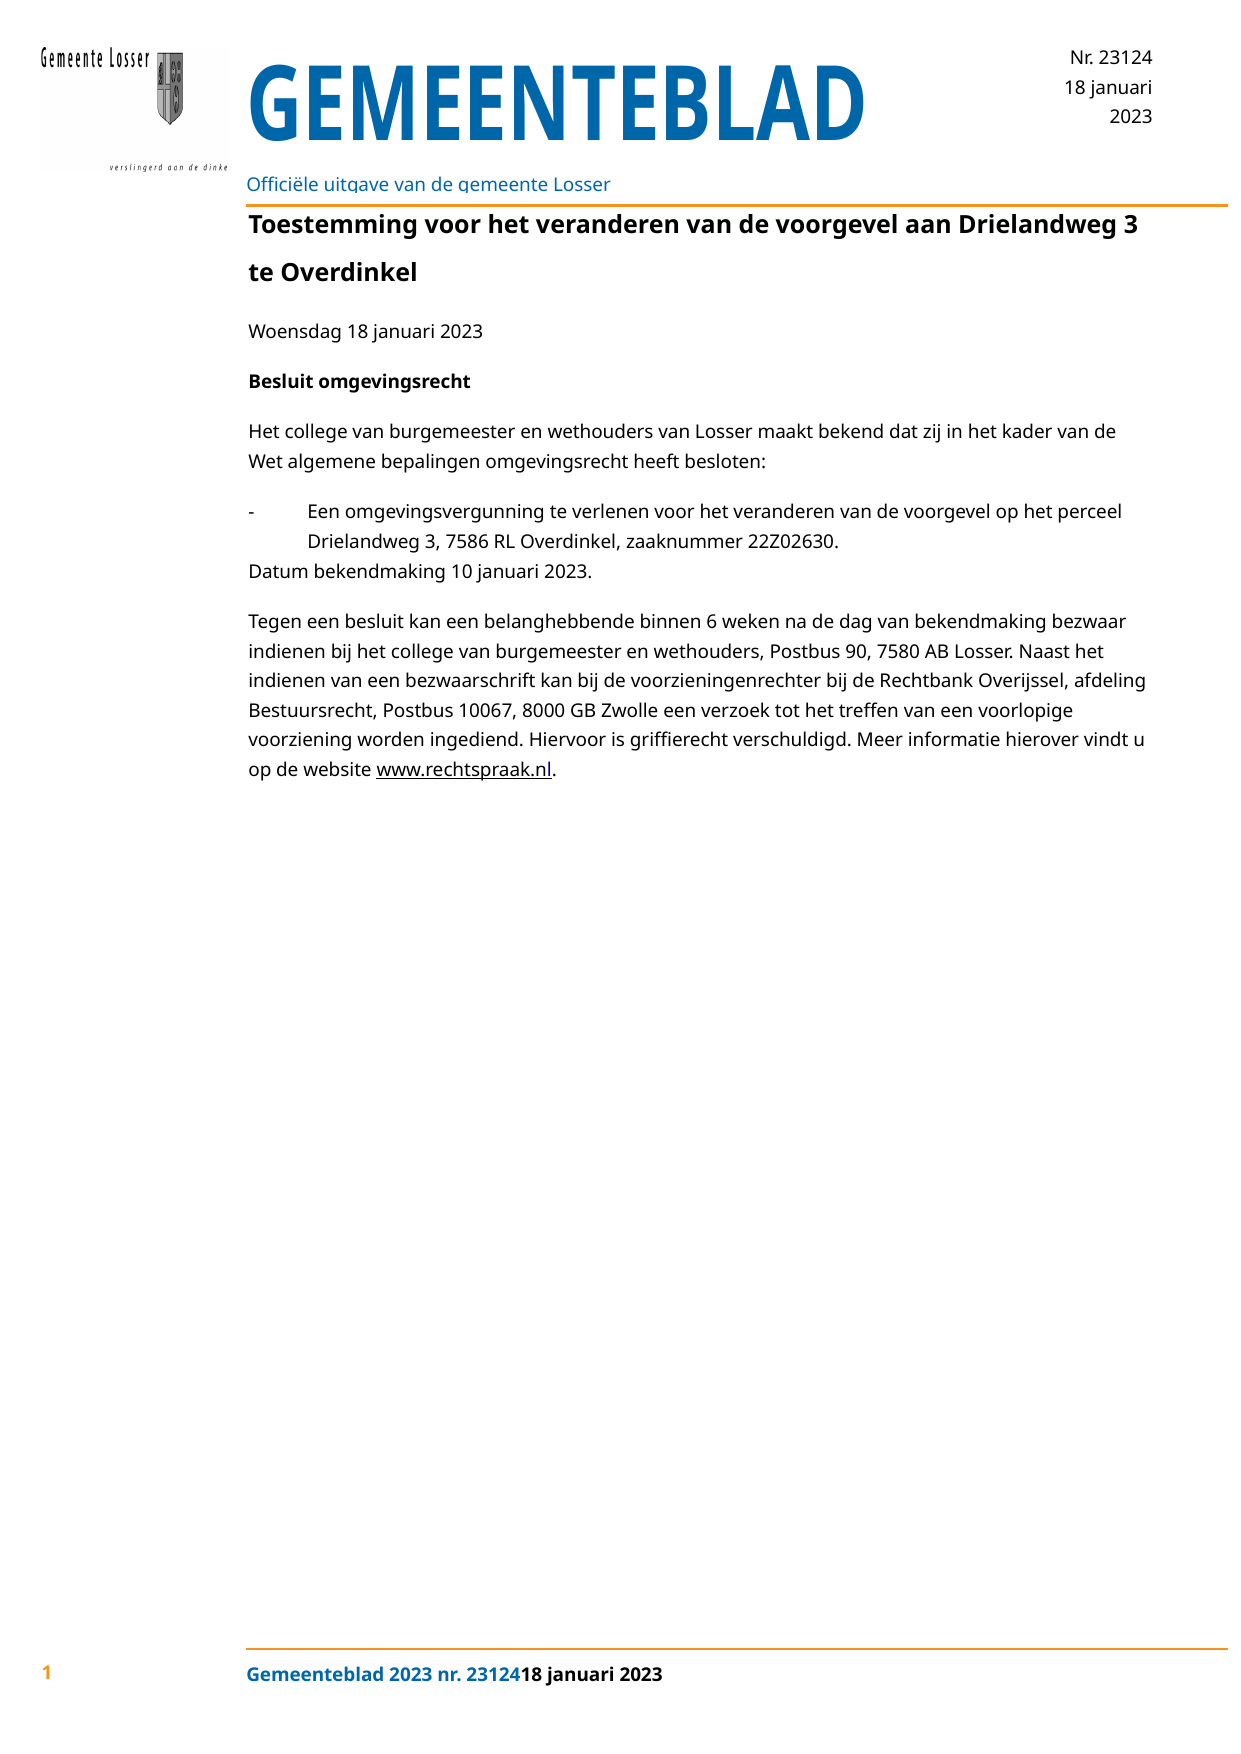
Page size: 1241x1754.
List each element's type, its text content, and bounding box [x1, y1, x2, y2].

text Het college van burgemeester en wethouders van Losser maakt bekend dat zij in het kader van de Wet algemene bepalingen omgevingsrecht heeft besloten: [248, 419, 1152, 474]
text Datum bekendmaking 10 januari 2023. [248, 558, 1152, 584]
text Tegen een besluit kan een belanghebbende binnen 6 weken na de dag van bekendmaking bezwaar indienen bij het college van burgemeester en wethouders, Postbus 90, 7580 AB Losser. Naast het indienen van een bezwaarschrift kan bij de voorzieningenrechter bij de Rechtbank Overijssel, afdeling Bestuursrecht, Postbus 10067, 8000 GB Zwolle een verzoek tot het treffen van een voorlopige voorziening worden ingediend. Hiervoor is griffierecht verschuldigd. Meer informatie hierover vindt u op de website www.rechtspraak.nl. [248, 608, 1152, 782]
list Een omgevingsvergunning te verlenen voor het veranderen van de voorgevel op het perceel Drielandweg 3, 7586 RL Overdinkel, zaaknummer 22Z02630. [248, 499, 1152, 554]
picture [41, 47, 231, 172]
text Besluit omgevingsrecht [248, 368, 1152, 394]
text Woensdag 18 januari 2023 [248, 318, 1152, 344]
text Toestemming voor het veranderen van de voorgevel aan Drielandweg 3 te Overdinkel [248, 207, 1152, 288]
